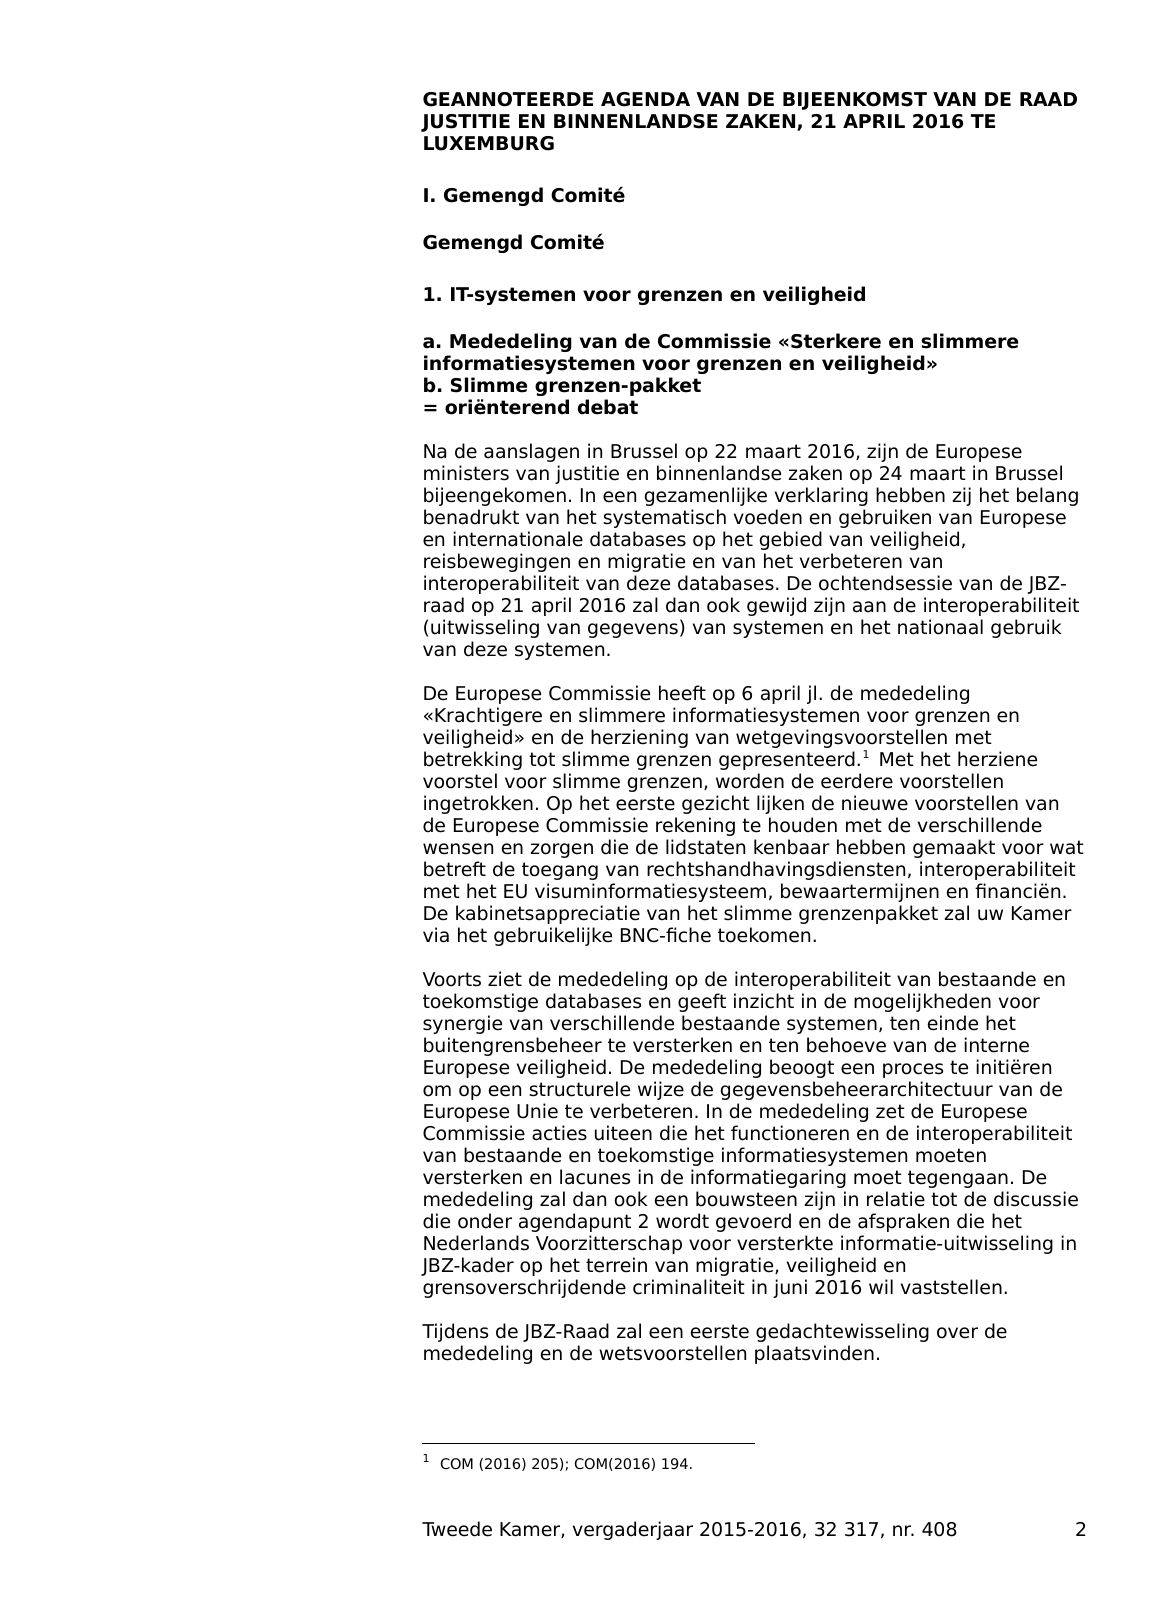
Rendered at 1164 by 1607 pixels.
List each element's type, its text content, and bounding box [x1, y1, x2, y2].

subtitle Gemengd Comité [422, 232, 1087, 254]
subtitle I. Gemengd Comité [422, 185, 1087, 207]
text = oriënterend debat [422, 397, 1087, 419]
subtitle 1. IT-systemen voor grenzen en veiligheid [422, 284, 1087, 306]
subtitle GEANNOTEERDE AGENDA VAN DE BIJEENKOMST VAN DE RAAD JUSTITIE EN BINNENLANDSE ZAKEN, 21 APRIL 2016 TE LUXEMBURG [422, 89, 1087, 155]
text COM (2016) 205); COM(2016) 194. [422, 1452, 1087, 1474]
text Tijdens de JBZ-Raad zal een eerste gedachtewisseling over de mededeling en de wetsvoorstellen plaatsvinden. [422, 1321, 1087, 1365]
text De Europese Commissie heeft op 6 april jl. de mededeling «Krachtigere en slimmere informatiesystemen voor grenzen en veiligheid» en de herziening van wetgevingsvoorstellen met betrekking tot slimme grenzen gepresenteerd. Met het herziene voorstel voor slimme grenzen, worden de eerdere voorstellen ingetrokken. Op het eerste gezicht lijken de nieuwe voorstellen van de Europese Commissie rekening te houden met de verschillende wensen en zorgen die de lidstaten kenbaar hebben gemaakt voor wat betreft de toegang van rechtshandhavingsdiensten, interoperabiliteit met het EU visuminformatiesysteem, bewaartermijnen en financiën. De kabinetsappreciatie van het slimme grenzenpakket zal uw Kamer via het gebruikelijke BNC-fiche toekomen. [422, 683, 1087, 947]
text Na de aanslagen in Brussel op 22 maart 2016, zijn de Europese ministers van justitie en binnenlandse zaken op 24 maart in Brussel bijeengekomen. In een gezamenlijke verklaring hebben zij het belang benadrukt van het systematisch voeden en gebruiken van Europese en internationale databases op het gebied van veiligheid, reisbewegingen en migratie en van het verbeteren van interoperabiliteit van deze databases. De ochtendsessie van de JBZ-raad op 21 april 2016 zal dan ook gewijd zijn aan de interoperabiliteit (uitwisseling van gegevens) van systemen en het nationaal gebruik van deze systemen. [422, 441, 1087, 661]
text Voorts ziet de mededeling op de interoperabiliteit van bestaande en toekomstige databases en geeft inzicht in de mogelijkheden voor synergie van verschillende bestaande systemen, ten einde het buitengrensbeheer te versterken en ten behoeve van de interne Europese veiligheid. De mededeling beoogt een proces te initiëren om op een structurele wijze de gegevensbeheerarchitectuur van de Europese Unie te verbeteren. In de mededeling zet de Europese Commissie acties uiteen die het functioneren en de interoperabiliteit van bestaande en toekomstige informatiesystemen moeten versterken en lacunes in de informatiegaring moet tegengaan. De mededeling zal dan ook een bouwsteen zijn in relatie tot de discussie die onder agendapunt 2 wordt gevoerd en de afspraken die het Nederlands Voorzitterschap voor versterkte informatie-uitwisseling in JBZ-kader op het terrein van migratie, veiligheid en grensoverschrijdende criminaliteit in juni 2016 wil vaststellen. [422, 969, 1087, 1299]
text b. Slimme grenzen-pakket [422, 375, 1087, 397]
text a. Mededeling van de Commissie «Sterkere en slimmere informatiesystemen voor grenzen en veiligheid» [422, 331, 1087, 375]
